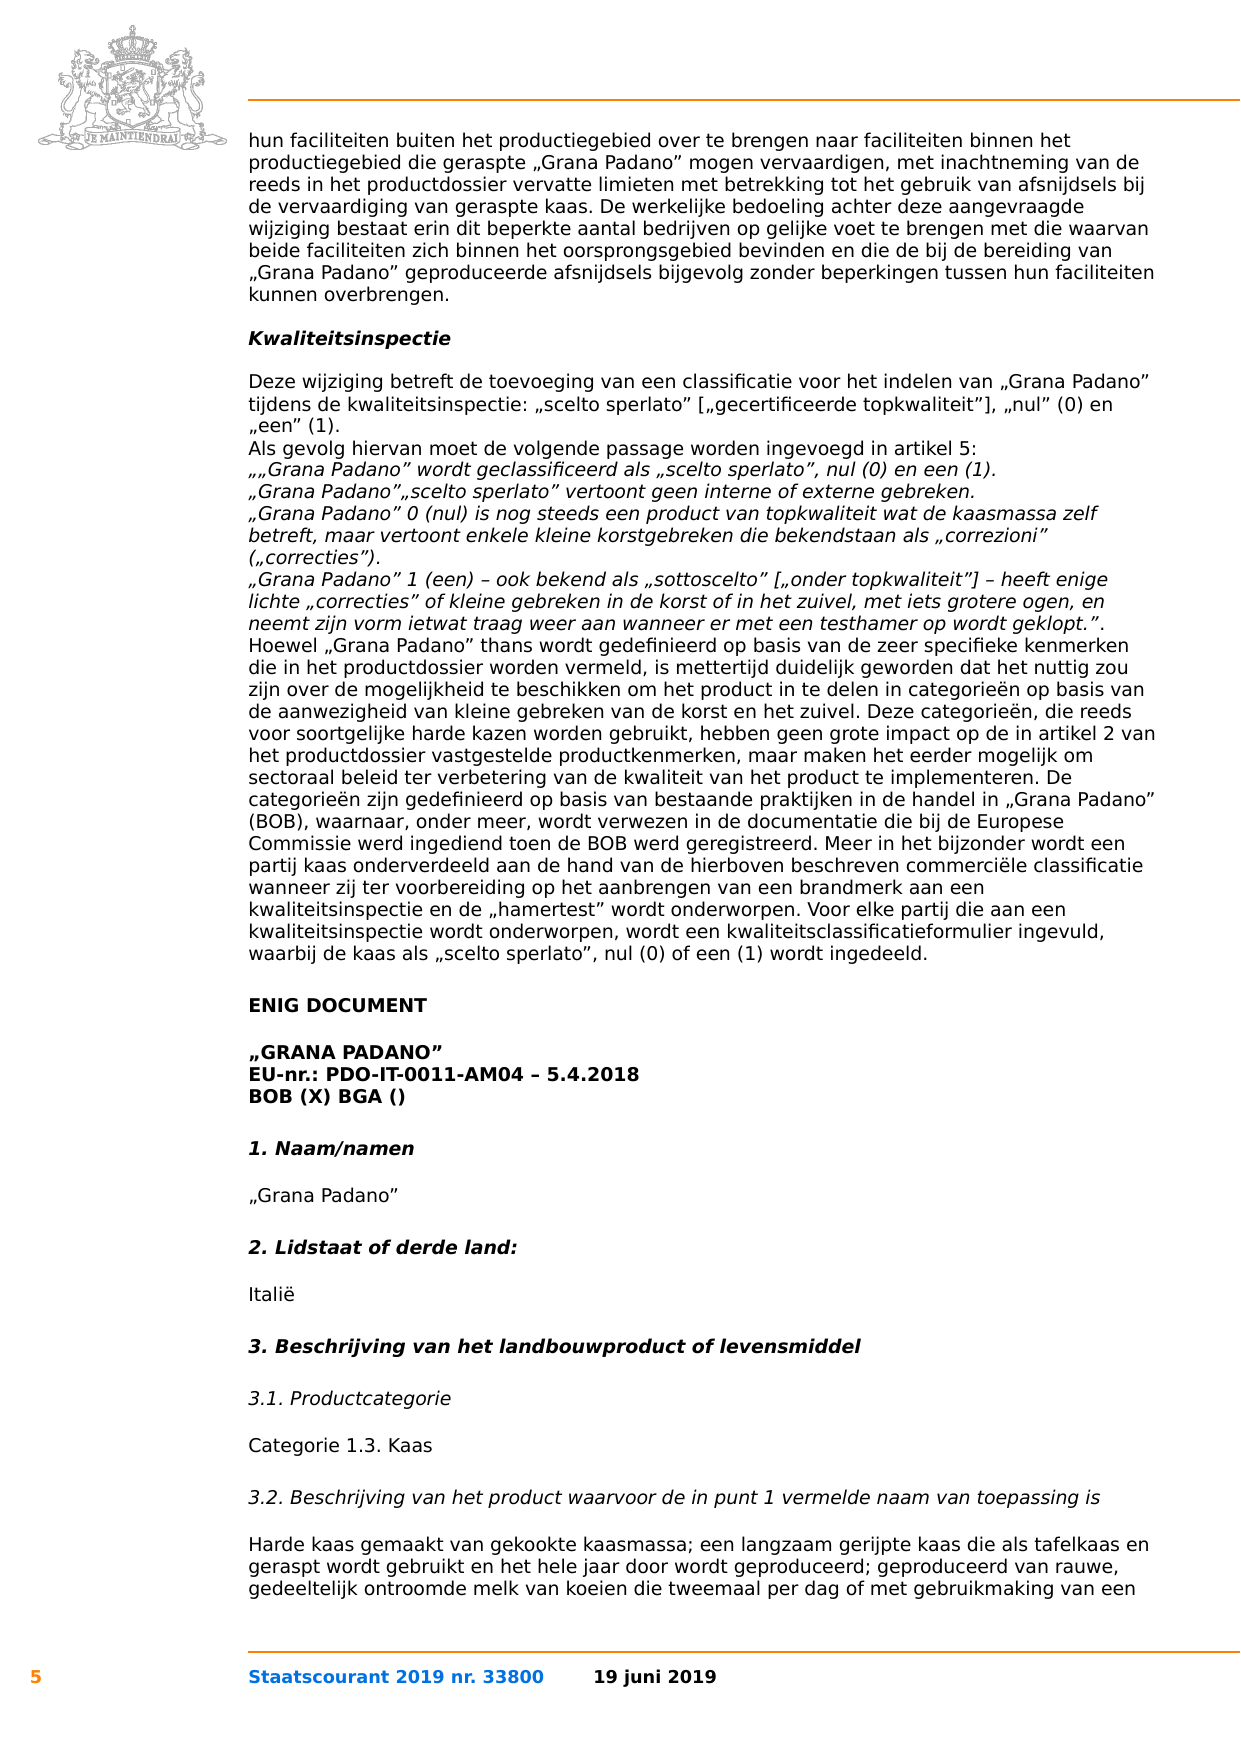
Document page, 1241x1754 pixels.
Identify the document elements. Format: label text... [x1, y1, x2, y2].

text „Grana Padano” 1 (een) – ook bekend als „sottoscelto” [„onder topkwaliteit”] – heeft enige lichte „correcties” of kleine gebreken in de korst of in het zuivel, met iets grotere ogen, en neemt zijn vorm ietwat traag weer aan wanneer er met een testhamer op wordt geklopt.”. [248, 569, 1163, 635]
text BOB (X) BGA () [248, 1086, 1163, 1108]
text EU-nr.: PDO-IT-0011-AM04 – 5.4.2018 [248, 1064, 1163, 1086]
subtitle Kwaliteitsinspectie [248, 328, 1163, 349]
text „Grana Padano” [248, 1185, 1163, 1207]
text Hoewel „Grana Padano” thans wordt gedefinieerd op basis van de zeer specifieke kenmerken die in het productdossier worden vermeld, is mettertijd duidelijk geworden dat het nuttig zou zijn over de mogelijkheid te beschikken om het product in te delen in categorieën op basis van de aanwezigheid van kleine gebreken van de korst en het zuivel. Deze categorieën, die reeds voor soortgelijke harde kazen worden gebruikt, hebben geen grote impact op de in artikel 2 van het productdossier vastgestelde productkenmerken, maar maken het eerder mogelijk om sectoraal beleid ter verbetering van de kwaliteit van het product te implementeren. De categorieën zijn gedefinieerd op basis van bestaande praktijken in de handel in „Grana Padano” (BOB), waarnaar, onder meer, wordt verwezen in de documentatie die bij de Europese Commissie werd ingediend toen de BOB werd geregistreerd. Meer in het bijzonder wordt een partij kaas onderverdeeld aan de hand van de hierboven beschreven commerciële classificatie wanneer zij ter voorbereiding op het aanbrengen van een brandmerk aan een kwaliteitsinspectie en de „hamertest” wordt onderworpen. Voor elke partij die aan een kwaliteitsinspectie wordt onderworpen, wordt een kwaliteitsclassificatieformulier ingevuld, waarbij de kaas als „scelto sperlato”, nul (0) of een (1) wordt ingedeeld. [248, 635, 1163, 965]
text Harde kaas gemaakt van gekookte kaasmassa; een langzaam gerijpte kaas die als tafelkaas en geraspt wordt gebruikt en het hele jaar door wordt geproduceerd; geproduceerd van rauwe, gedeeltelijk ontroomde melk van koeien die tweemaal per dag of met gebruikmaking van een [248, 1534, 1163, 1599]
text hun faciliteiten buiten het productiegebied over te brengen naar faciliteiten binnen het productiegebied die geraspte „Grana Padano” mogen vervaardigen, met inachtneming van de reeds in het productdossier vervatte limieten met betrekking tot het gebruik van afsnijdsels bij de vervaardiging van geraspte kaas. De werkelijke bedoeling achter deze aangevraagde wijziging bestaat erin dit beperkte aantal bedrijven op gelijke voet te brengen met die waarvan beide faciliteiten zich binnen het oorsprongsgebied bevinden en die de bij de bereiding van „Grana Padano” geproduceerde afsnijdsels bijgevolg zonder beperkingen tussen hun faciliteiten kunnen overbrengen. [248, 130, 1163, 306]
subtitle 3.1. Productcategorie [248, 1388, 1163, 1410]
subtitle 2. Lidstaat of derde land: [248, 1237, 1163, 1259]
subtitle 1. Naam/namen [248, 1138, 1163, 1160]
text Als gevolg hiervan moet de volgende passage worden ingevoegd in artikel 5: [248, 437, 1163, 459]
picture [38, 25, 227, 150]
subtitle 3.2. Beschrijving van het product waarvoor de in punt 1 vermelde naam van toepassing is [248, 1487, 1163, 1509]
text „„Grana Padano” wordt geclassificeerd als „scelto sperlato”, nul (0) en een (1). [248, 459, 1163, 481]
text Categorie 1.3. Kaas [248, 1435, 1163, 1457]
text „Grana Padano”„scelto sperlato” vertoont geen interne of externe gebreken. [248, 481, 1163, 503]
text Deze wijziging betreft de toevoeging van een classificatie voor het indelen van „Grana Padano” tijdens de kwaliteitsinspectie: „scelto sperlato” [„gecertificeerde topkwaliteit”], „nul” (0) en „een” (1). [248, 371, 1163, 437]
text Italië [248, 1284, 1163, 1306]
subtitle 3. Beschrijving van het landbouwproduct of levensmiddel [248, 1336, 1163, 1358]
text „Grana Padano” 0 (nul) is nog steeds een product van topkwaliteit wat de kaasmassa zelf betreft, maar vertoont enkele kleine korstgebreken die bekendstaan als „correzioni” („correcties”). [248, 503, 1163, 569]
text „GRANA PADANO” [248, 1042, 1163, 1064]
subtitle ENIG DOCUMENT [248, 995, 1163, 1017]
